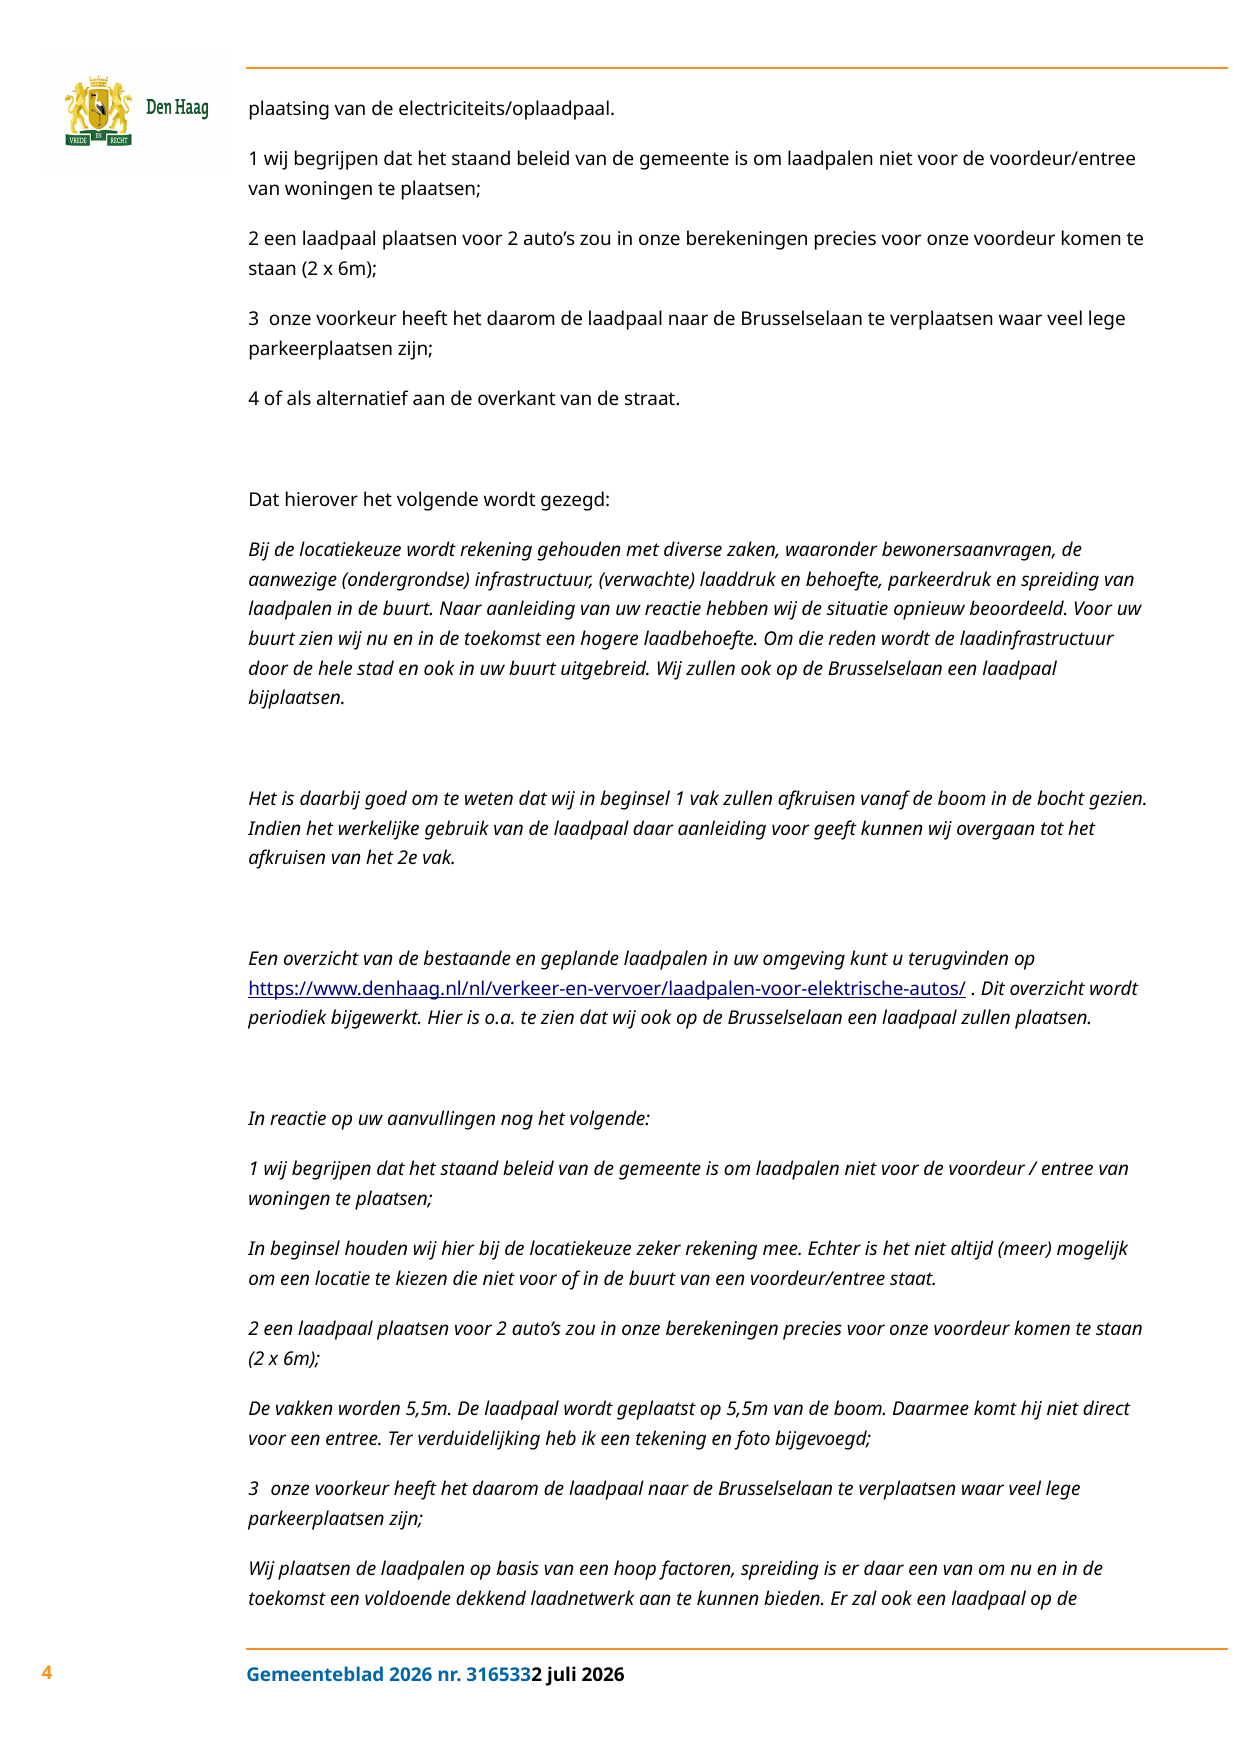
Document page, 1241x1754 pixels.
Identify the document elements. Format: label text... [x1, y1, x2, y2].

text plaatsing van de electriciteits/oplaadpaal. [248, 95, 1152, 121]
text Bij de locatiekeuze wordt rekening gehouden met diverse zaken, waaronder bewonersaanvragen, de aanwezige (ondergrondse) infrastructuur, (verwachte) laaddruk en behoefte, parkeerdruk en spreiding van laadpalen in de buurt. Naar aanleiding van uw reactie hebben wij de situatie opnieuw beoordeeld. Voor uw buurt zien wij nu en in de toekomst een hogere laadbehoefte. Om die reden wordt de laadinfrastructuur door de hele stad en ook in uw buurt uitgebreid. Wij zullen ook op de Brusselselaan een laadpaal bijplaatsen. [248, 536, 1152, 710]
text De vakken worden 5,5m. De laadpaal wordt geplaatst op 5,5m van de boom. Daarmee komt hij niet direct voor een entree. Ter verduidelijking heb ik een tekening en foto bijgevoegd; [248, 1396, 1152, 1451]
text Wij plaatsen de laadpalen op basis van een hoop factoren, spreiding is er daar een van om nu en in de toekomst een voldoende dekkend laadnetwerk aan te kunnen bieden. Er zal ook een laadpaal op de [248, 1556, 1152, 1611]
text Het is daarbij goed om te weten dat wij in beginsel 1 vak zullen afkruisen vanaf de boom in de bocht gezien. Indien het werkelijke gebruik van de laadpaal daar aanleiding voor geeft kunnen wij overgaan tot het afkruisen van het 2e vak. [248, 785, 1152, 870]
text In reactie op uw aanvullingen nog het volgende: [248, 1105, 1152, 1131]
text Dat hierover het volgende wordt gezegd: [248, 486, 1152, 512]
text 3 onze voorkeur heeft het daarom de laadpaal naar de Brusselselaan te verplaatsen waar veel lege parkeerplaatsen zijn; [248, 1476, 1152, 1531]
text Een overzicht van de bestaande en geplande laadpalen in uw omgeving kunt u terugvinden op https://www.denhaag.nl/nl/verkeer-en-vervoer/laadpalen-voor-elektrische-autos/ . Dit overzicht wordt periodiek bijgewerkt. Hier is o.a. te zien dat wij ook op de Brusselselaan een laadpaal zullen plaatsen. [248, 945, 1152, 1030]
text 3 onze voorkeur heeft het daarom de laadpaal naar de Brusselselaan te verplaatsen waar veel lege parkeerplaatsen zijn; [248, 305, 1152, 361]
picture [41, 47, 231, 172]
text 1 wij begrijpen dat het staand beleid van de gemeente is om laadpalen niet voor de voordeur / entree van woningen te plaatsen; [248, 1156, 1152, 1211]
text In beginsel houden wij hier bij de locatiekeuze zeker rekening mee. Echter is het niet altijd (meer) mogelijk om een locatie te kiezen die niet voor of in de buurt van een voordeur/entree staat. [248, 1236, 1152, 1291]
text 1 wij begrijpen dat het staand beleid van de gemeente is om laadpalen niet voor de voordeur/entree van woningen te plaatsen; [248, 145, 1152, 201]
text 2 een laadpaal plaatsen voor 2 auto’s zou in onze berekeningen precies voor onze voordeur komen te staan (2 x 6m); [248, 225, 1152, 281]
text 2 een laadpaal plaatsen voor 2 auto’s zou in onze berekeningen precies voor onze voordeur komen te staan (2 x 6m); [248, 1316, 1152, 1371]
text 4 of als alternatief aan de overkant van de straat. [248, 385, 1152, 411]
